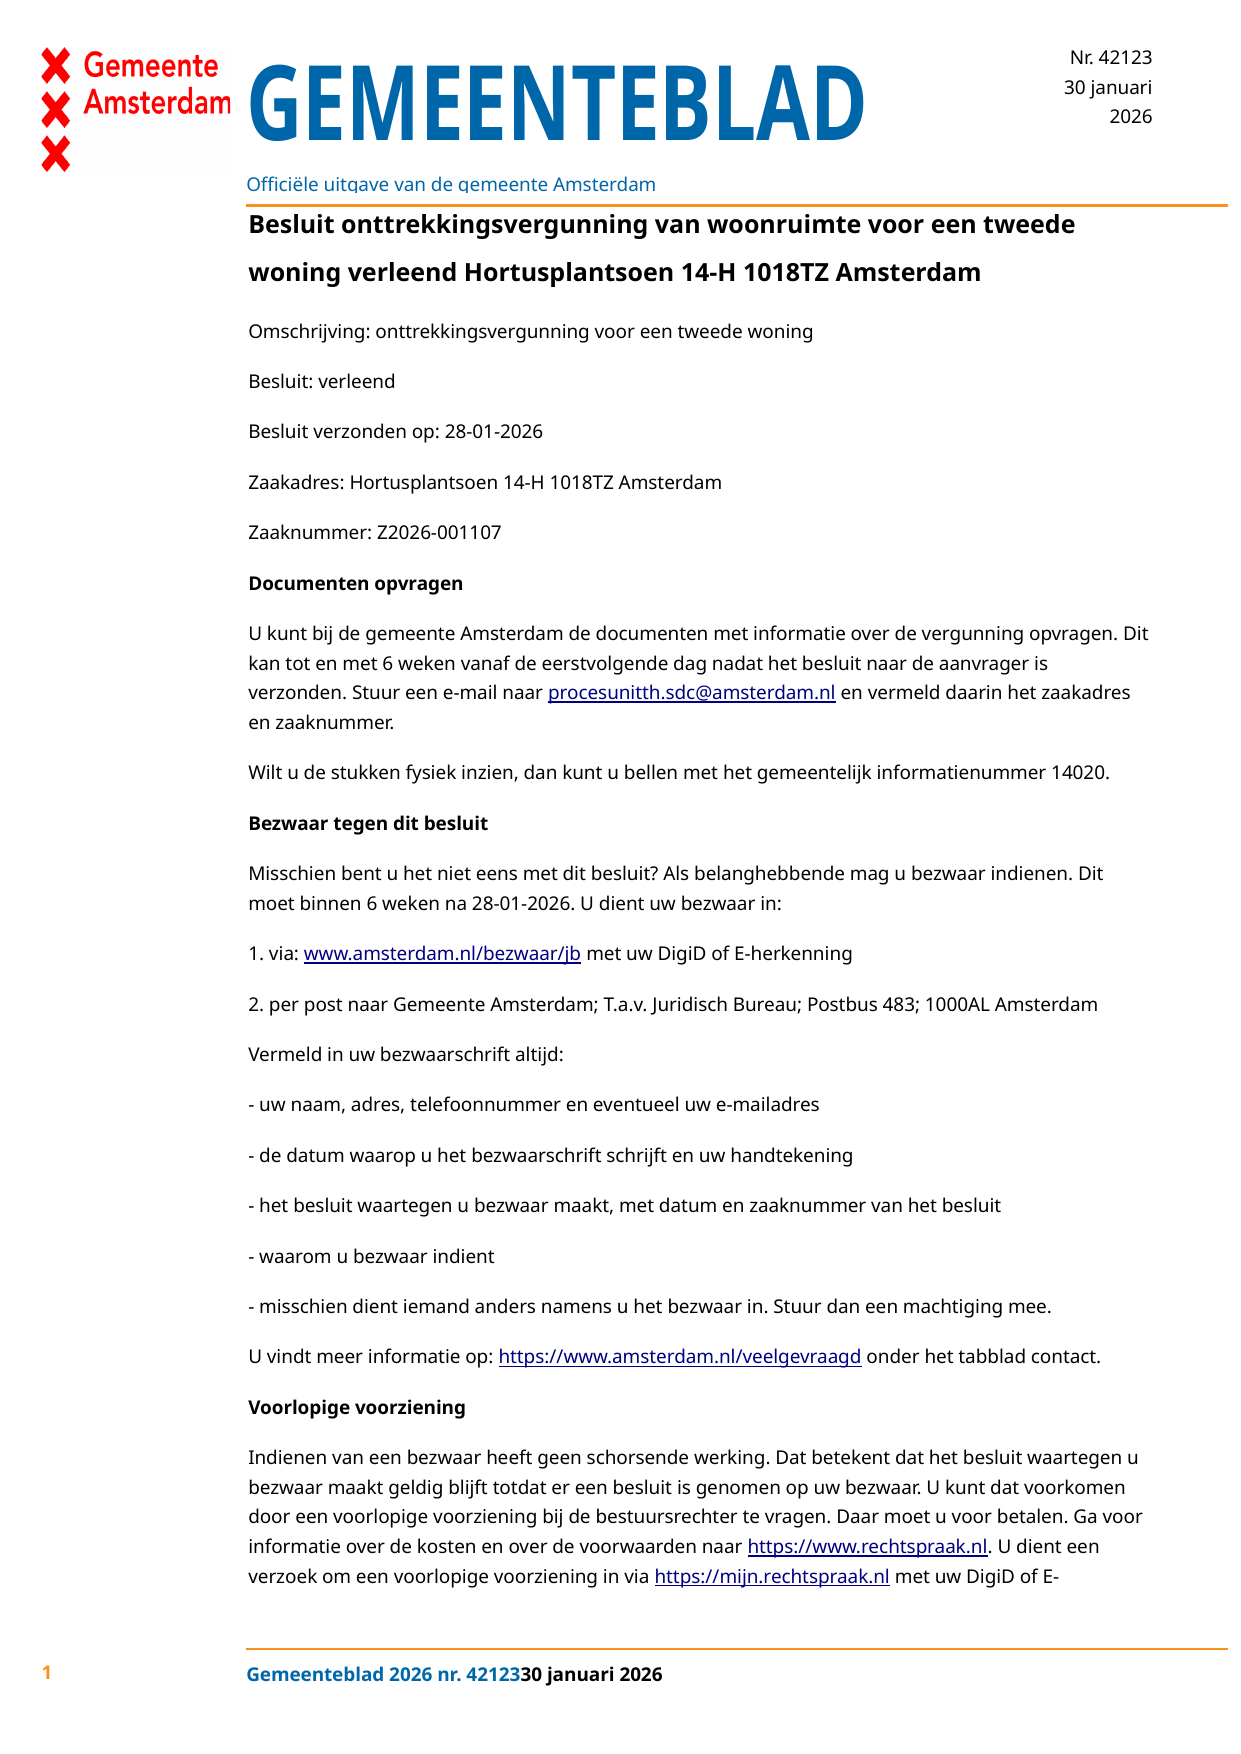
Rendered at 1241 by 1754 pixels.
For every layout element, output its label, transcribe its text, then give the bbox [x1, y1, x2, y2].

text 1. via: www.amsterdam.nl/bezwaar/jb met uw DigiD of E-herkenning [248, 940, 1152, 966]
text 2. per post naar Gemeente Amsterdam; T.a.v. Juridisch Bureau; Postbus 483; 1000AL Amsterdam [248, 991, 1152, 1017]
text - uw naam, adres, telefoonnummer en eventueel uw e-mailadres [248, 1092, 1152, 1117]
picture [41, 47, 231, 172]
text U kunt bij de gemeente Amsterdam de documenten met informatie over de vergunning opvragen. Dit kan tot en met 6 weken vanaf de eerstvolgende dag nadat het besluit naar de aanvrager is verzonden. Stuur een e-mail naar procesunitth.sdc@amsterdam.nl en vermeld daarin het zaakadres en zaaknummer. [248, 620, 1152, 735]
text - misschien dient iemand anders namens u het bezwaar in. Stuur dan een machtiging mee. [248, 1293, 1152, 1319]
text Documenten opvragen [248, 570, 1152, 596]
text Omschrijving: onttrekkingsvergunning voor een tweede woning [248, 318, 1152, 344]
text Zaakadres: Hortusplantsoen 14-H 1018TZ Amsterdam [248, 469, 1152, 495]
text - waarom u bezwaar indient [248, 1243, 1152, 1269]
text Indienen van een bezwaar heeft geen schorsende werking. Dat betekent dat het besluit waartegen u bezwaar maakt geldig blijft totdat er een besluit is genomen op uw bezwaar. U kunt dat voorkomen door een voorlopige voorziening bij de bestuursrechter te vragen. Daar moet u voor betalen. Ga voor informatie over de kosten en over de voorwaarden naar https://www.rechtspraak.nl. U dient een verzoek om een voorlopige voorziening in via https://mijn.rechtspraak.nl met uw DigiD of E- [248, 1444, 1152, 1589]
text Misschien bent u het niet eens met dit besluit? Als belanghebbende mag u bezwaar indienen. Dit moet binnen 6 weken na 28-01-2026. U dient uw bezwaar in: [248, 860, 1152, 916]
text Vermeld in uw bezwaarschrift altijd: [248, 1041, 1152, 1067]
text Wilt u de stukken fysiek inzien, dan kunt u bellen met het gemeentelijk informatienummer 14020. [248, 759, 1152, 785]
text Zaaknummer: Z2026-001107 [248, 519, 1152, 545]
text Besluit verzonden op: 28-01-2026 [248, 419, 1152, 444]
text - het besluit waartegen u bezwaar maakt, met datum en zaaknummer van het besluit [248, 1192, 1152, 1218]
text - de datum waarop u het bezwaarschrift schrijft en uw handtekening [248, 1142, 1152, 1168]
text Besluit onttrekkingsvergunning van woonruimte voor een tweede woning verleend Hortusplantsoen 14-H 1018TZ Amsterdam [248, 207, 1152, 288]
text Besluit: verleend [248, 368, 1152, 394]
text Voorlopige voorziening [248, 1394, 1152, 1420]
text Bezwaar tegen dit besluit [248, 810, 1152, 836]
text U vindt meer informatie op: https://www.amsterdam.nl/veelgevraagd onder het tabblad contact. [248, 1344, 1152, 1369]
